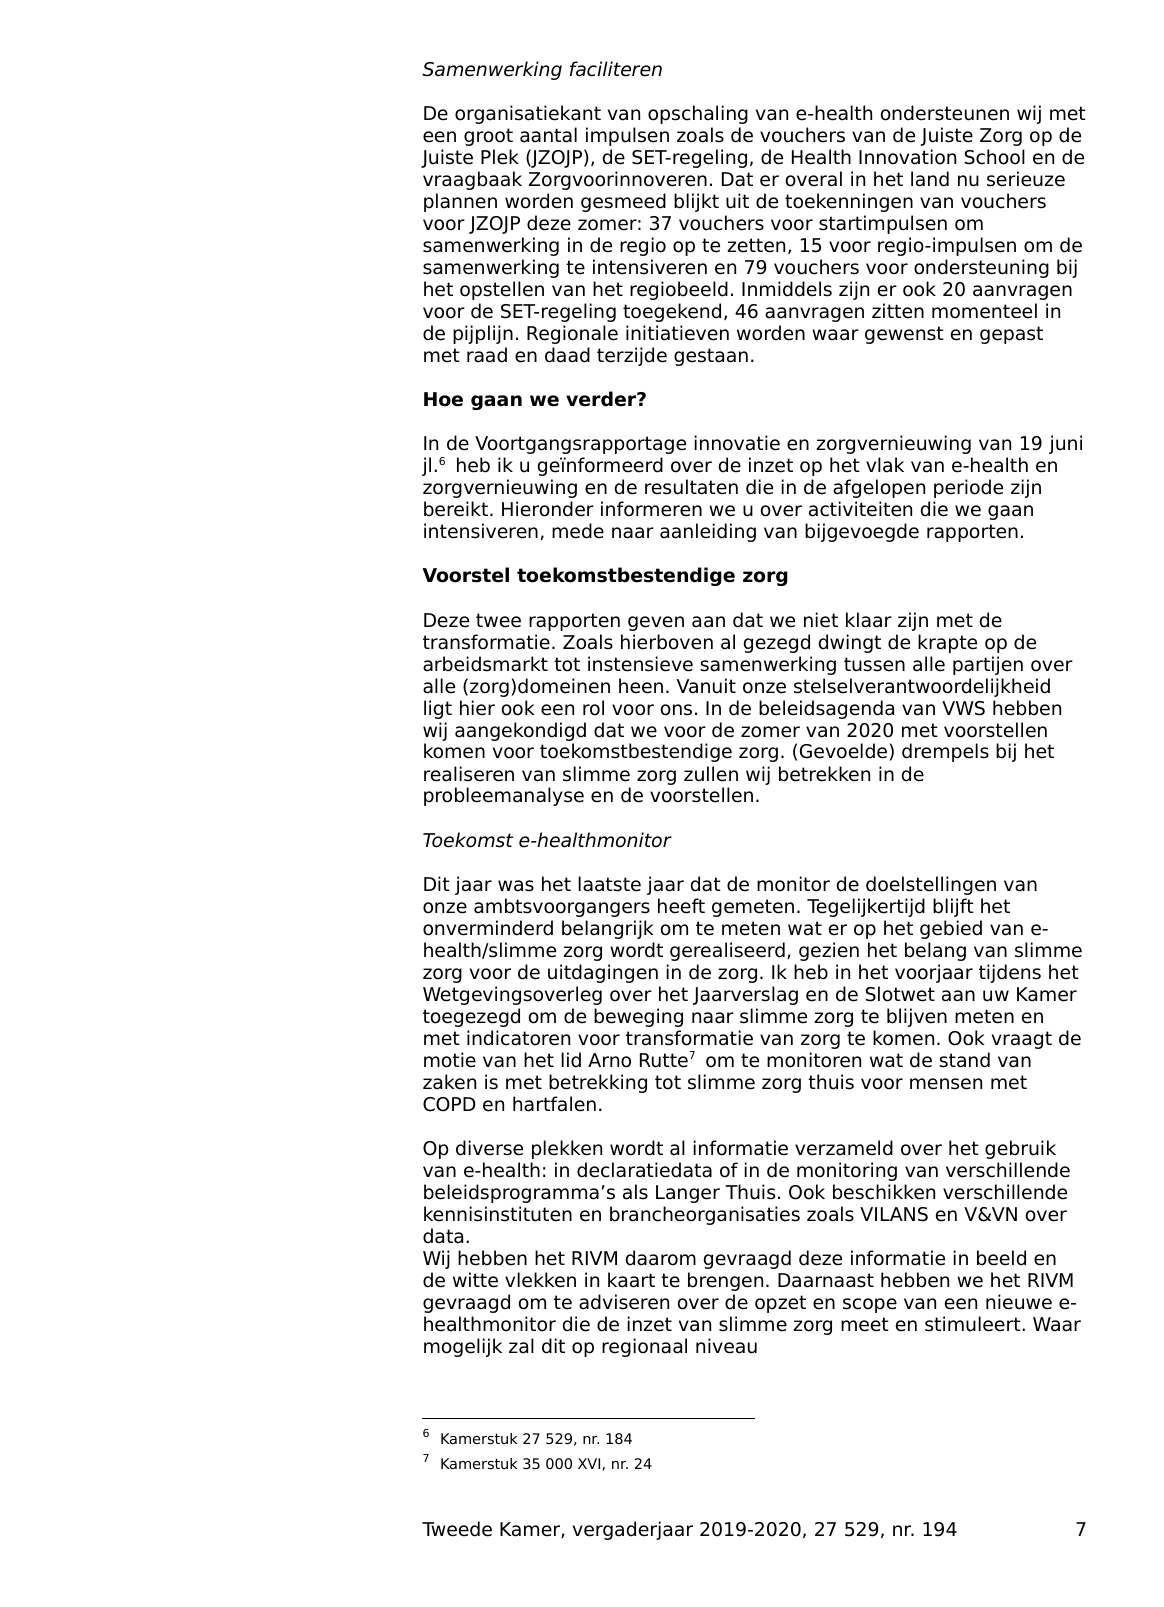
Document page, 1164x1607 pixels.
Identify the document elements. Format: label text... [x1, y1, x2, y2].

subtitle Toekomst e-healthmonitor [422, 829, 1087, 852]
text Kamerstuk 27 529, nr. 184 [422, 1427, 1087, 1449]
text Deze twee rapporten geven aan dat we niet klaar zijn met de transformatie. Zoals hierboven al gezegd dwingt de krapte op de arbeidsmarkt tot instensieve samenwerking tussen alle partijen over alle (zorg)domeinen heen. Vanuit onze stelselverantwoordelijkheid ligt hier ook een rol voor ons. In de beleidsagenda van VWS hebben wij aangekondigd dat we voor de zomer van 2020 met voorstellen komen voor toekomstbestendige zorg. (Gevoelde) drempels bij het realiseren van slimme zorg zullen wij betrekken in de probleemanalyse en de voorstellen. [422, 609, 1087, 807]
text In de Voortgangsrapportage innovatie en zorgvernieuwing van 19 juni jl. heb ik u geïnformeerd over de inzet op het vlak van e-health en zorgvernieuwing en de resultaten die in de afgelopen periode zijn bereikt. Hieronder informeren we u over activiteiten die we gaan intensiveren, mede naar aanleiding van bijgevoegde rapporten. [422, 433, 1087, 543]
subtitle Hoe gaan we verder? [422, 389, 1087, 411]
subtitle Voorstel toekomstbestendige zorg [422, 565, 1087, 587]
text Dit jaar was het laatste jaar dat de monitor de doelstellingen van onze ambtsvoorgangers heeft gemeten. Tegelijkertijd blijft het onverminderd belangrijk om te meten wat er op het gebied van e-health/slimme zorg wordt gerealiseerd, gezien het belang van slimme zorg voor de uitdagingen in de zorg. Ik heb in het voorjaar tijdens het Wetgevingsoverleg over het Jaarverslag en de Slotwet aan uw Kamer toegezegd om de beweging naar slimme zorg te blijven meten en met indicatoren voor transformatie van zorg te komen. Ook vraagt de motie van het lid Arno Rutte om te monitoren wat de stand van zaken is met betrekking tot slimme zorg thuis voor mensen met COPD en hartfalen. [422, 874, 1087, 1116]
text De organisatiekant van opschaling van e-health ondersteunen wij met een groot aantal impulsen zoals de vouchers van de Juiste Zorg op de Juiste Plek (JZOJP), de SET-regeling, de Health Innovation School en de vraagbaak Zorgvoorinnoveren. Dat er overal in het land nu serieuze plannen worden gesmeed blijkt uit de toekenningen van vouchers voor JZOJP deze zomer: 37 vouchers voor startimpulsen om samenwerking in de regio op te zetten, 15 voor regio-impulsen om de samenwerking te intensiveren en 79 vouchers voor ondersteuning bij het opstellen van het regiobeeld. Inmiddels zijn er ook 20 aanvragen voor de SET-regeling toegekend, 46 aanvragen zitten momenteel in de pijplijn. Regionale initiatieven worden waar gewenst en gepast met raad en daad terzijde gestaan. [422, 103, 1087, 367]
text Op diverse plekken wordt al informatie verzameld over het gebruik van e-health: in declaratiedata of in de monitoring van verschillende beleidsprogramma’s als Langer Thuis. Ook beschikken verschillende kennisinstituten en brancheorganisaties zoals VILANS en V&VN over data. [422, 1138, 1087, 1248]
text Wij hebben het RIVM daarom gevraagd deze informatie in beeld en de witte vlekken in kaart te brengen. Daarnaast hebben we het RIVM gevraagd om te adviseren over de opzet en scope van een nieuwe e-healthmonitor die de inzet van slimme zorg meet en stimuleert. Waar mogelijk zal dit op regionaal niveau [422, 1248, 1087, 1357]
text Kamerstuk 35 000 XVI, nr. 24 [422, 1452, 1087, 1474]
subtitle Samenwerking faciliteren [422, 59, 1087, 81]
